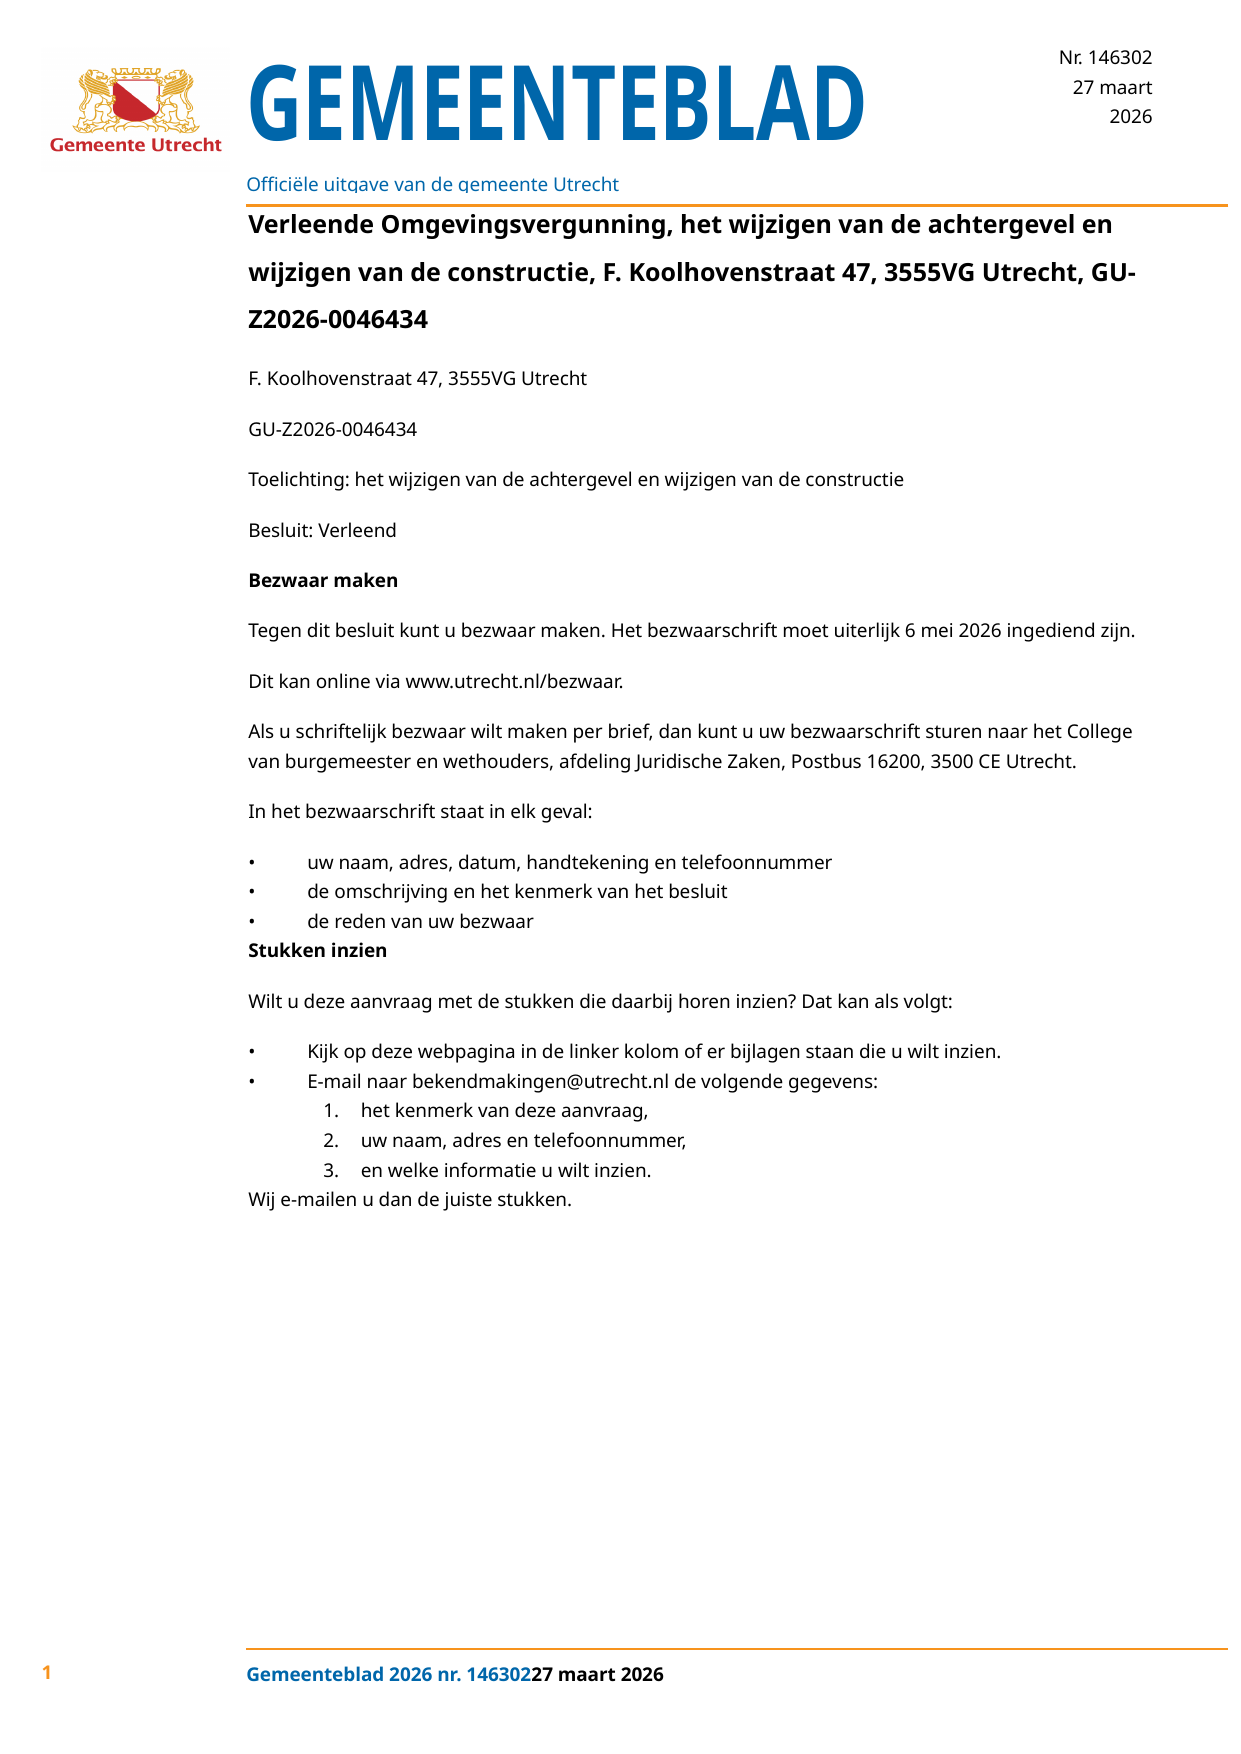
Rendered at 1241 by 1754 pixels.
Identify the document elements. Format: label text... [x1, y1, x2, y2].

picture [41, 47, 231, 172]
text GU-Z2026-0046434 [248, 416, 1152, 442]
list de reden van uw bezwaar [248, 908, 1152, 934]
list Kijk op deze webpagina in de linker kolom of er bijlagen staan die u wilt inzien. [248, 1038, 1152, 1064]
text Verleende Omgevingsvergunning, het wijzigen van de achtergevel en wijzigen van de constructie, F. Koolhovenstraat 47, 3555VG Utrecht, GU-Z2026-0046434 [248, 207, 1152, 336]
list uw naam, adres, datum, handtekening en telefoonnummer [248, 849, 1152, 874]
list de omschrijving en het kenmerk van het besluit [248, 878, 1152, 904]
text Tegen dit besluit kunt u bezwaar maken. Het bezwaarschrift moet uiterlijk 6 mei 2026 ingediend zijn. [248, 618, 1152, 643]
text Stukken inzien [248, 938, 1152, 963]
list en welke informatie u wilt inzien. [323, 1157, 1152, 1182]
text Als u schriftelijk bezwaar wilt maken per brief, dan kunt u uw bezwaarschrift sturen naar het College van burgemeester en wethouders, afdeling Juridische Zaken, Postbus 16200, 3500 CE Utrecht. [248, 718, 1152, 774]
list het kenmerk van deze aanvraag, [323, 1098, 1152, 1123]
text Wij e-mailen u dan de juiste stukken. [248, 1186, 1152, 1212]
text Dit kan online via www.utrecht.nl/bezwaar. [248, 668, 1152, 694]
text Toelichting: het wijzigen van de achtergevel en wijzigen van de constructie [248, 466, 1152, 492]
text Bezwaar maken [248, 567, 1152, 593]
list uw naam, adres en telefoonnummer, [323, 1127, 1152, 1153]
text Besluit: Verleend [248, 517, 1152, 542]
text F. Koolhovenstraat 47, 3555VG Utrecht [248, 366, 1152, 391]
text Wilt u deze aanvraag met de stukken die daarbij horen inzien? Dat kan als volgt: [248, 988, 1152, 1014]
list E-mail naar bekendmakingen@utrecht.nl de volgende gegevens: [248, 1068, 1152, 1094]
text In het bezwaarschrift staat in elk geval: [248, 798, 1152, 824]
